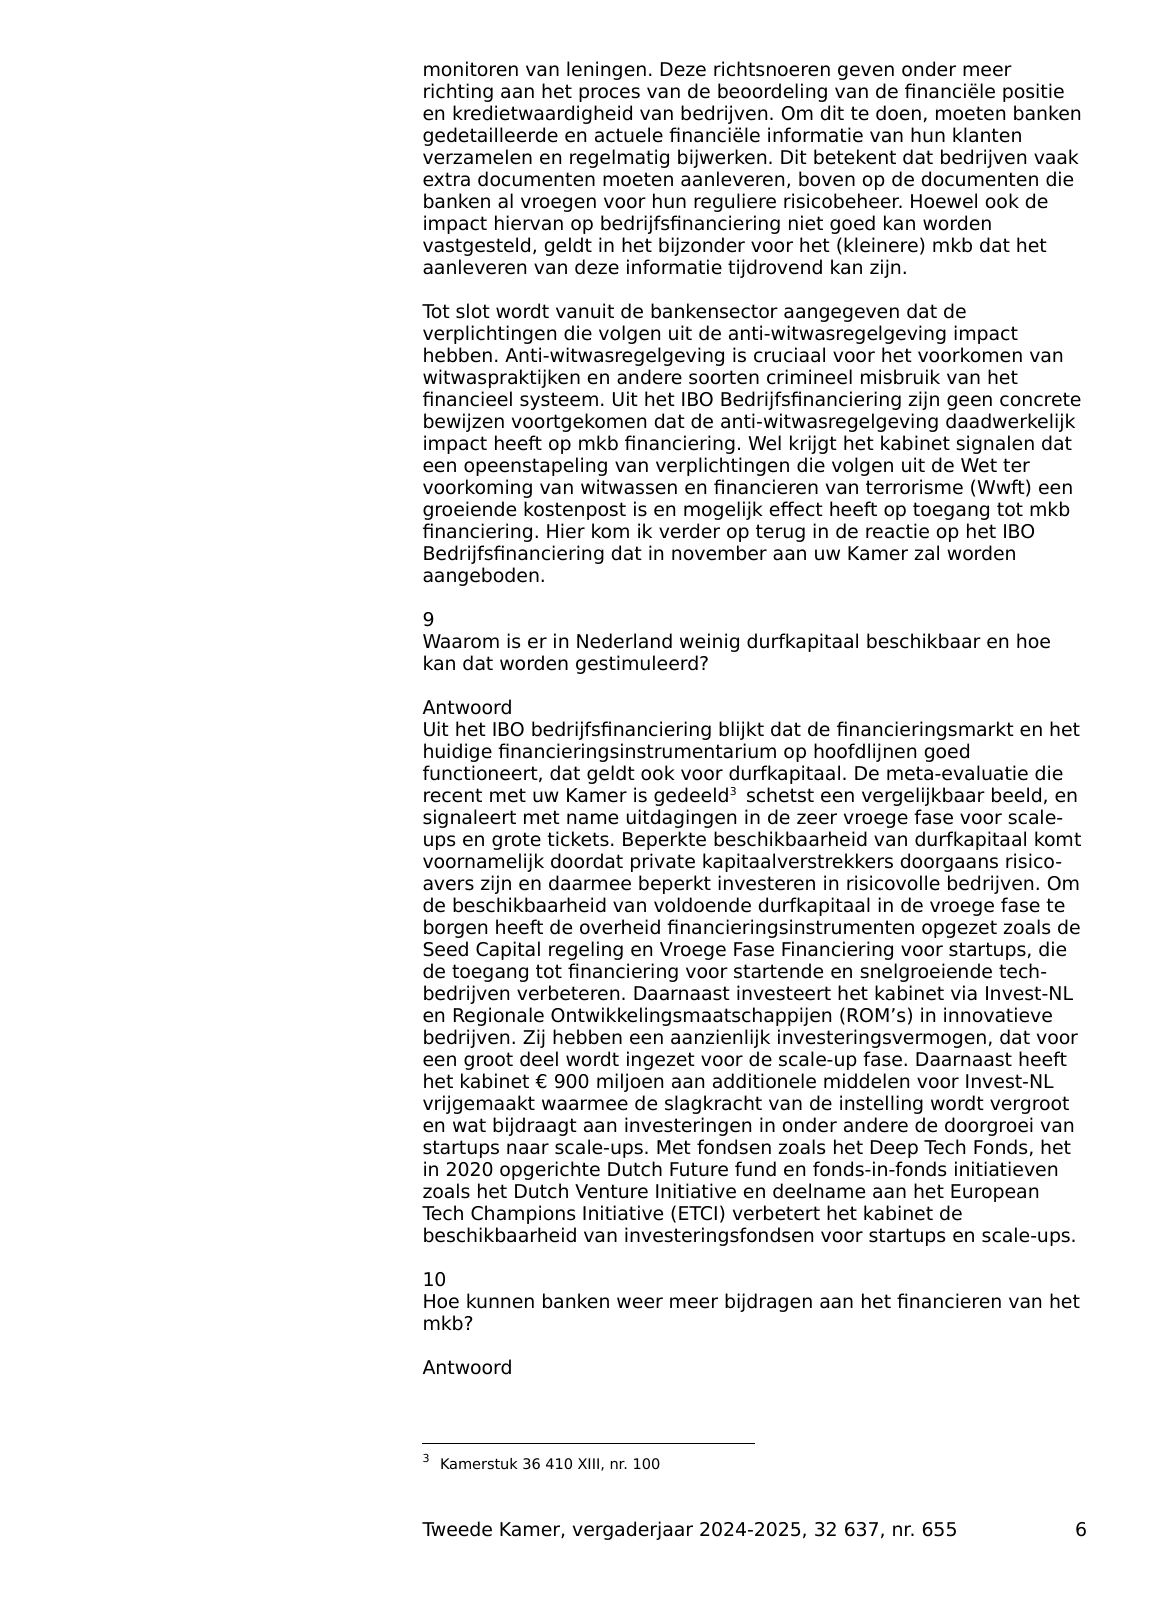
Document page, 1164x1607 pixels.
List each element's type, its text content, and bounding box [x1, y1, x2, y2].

text 9 [422, 609, 1087, 631]
text Tot slot wordt vanuit de bankensector aangegeven dat de verplichtingen die volgen uit de anti-witwasregelgeving impact hebben. Anti-witwasregelgeving is cruciaal voor het voorkomen van witwaspraktijken en andere soorten crimineel misbruik van het financieel systeem. Uit het IBO Bedrijfsfinanciering zijn geen concrete bewijzen voortgekomen dat de anti-witwasregelgeving daadwerkelijk impact heeft op mkb financiering. Wel krijgt het kabinet signalen dat een opeenstapeling van verplichtingen die volgen uit de Wet ter voorkoming van witwassen en financieren van terrorisme (Wwft) een groeiende kostenpost is en mogelijk effect heeft op toegang tot mkb financiering. Hier kom ik verder op terug in de reactie op het IBO Bedrijfsfinanciering dat in november aan uw Kamer zal worden aangeboden. [422, 301, 1087, 587]
text Antwoord [422, 1357, 1087, 1379]
text monitoren van leningen. Deze richtsnoeren geven onder meer richting aan het proces van de beoordeling van de financiële positie en kredietwaardigheid van bedrijven. Om dit te doen, moeten banken gedetailleerde en actuele financiële informatie van hun klanten verzamelen en regelmatig bijwerken. Dit betekent dat bedrijven vaak extra documenten moeten aanleveren, boven op de documenten die banken al vroegen voor hun reguliere risicobeheer. Hoewel ook de impact hiervan op bedrijfsfinanciering niet goed kan worden vastgesteld, geldt in het bijzonder voor het (kleinere) mkb dat het aanleveren van deze informatie tijdrovend kan zijn. [422, 59, 1087, 279]
text Waarom is er in Nederland weinig durfkapitaal beschikbaar en hoe kan dat worden gestimuleerd? [422, 631, 1087, 675]
text Antwoord [422, 697, 1087, 719]
text Uit het IBO bedrijfsfinanciering blijkt dat de financieringsmarkt en het huidige financieringsinstrumentarium op hoofdlijnen goed functioneert, dat geldt ook voor durfkapitaal. De meta-evaluatie die recent met uw Kamer is gedeeld schetst een vergelijkbaar beeld, en signaleert met name uitdagingen in de zeer vroege fase voor scale-ups en grote tickets. Beperkte beschikbaarheid van durfkapitaal komt voornamelijk doordat private kapitaalverstrekkers doorgaans risico-avers zijn en daarmee beperkt investeren in risicovolle bedrijven. Om de beschikbaarheid van voldoende durfkapitaal in de vroege fase te borgen heeft de overheid financieringsinstrumenten opgezet zoals de Seed Capital regeling en Vroege Fase Financiering voor startups, die de toegang tot financiering voor startende en snelgroeiende tech-bedrijven verbeteren. Daarnaast investeert het kabinet via Invest-NL en Regionale Ontwikkelingsmaatschappijen (ROM’s) in innovatieve bedrijven. Zij hebben een aanzienlijk investeringsvermogen, dat voor een groot deel wordt ingezet voor de scale-up fase. Daarnaast heeft het kabinet € 900 miljoen aan additionele middelen voor Invest-NL vrijgemaakt waarmee de slagkracht van de instelling wordt vergroot en wat bijdraagt aan investeringen in onder andere de doorgroei van startups naar scale-ups. Met fondsen zoals het Deep Tech Fonds, het in 2020 opgerichte Dutch Future fund en fonds-in-fonds initiatieven zoals het Dutch Venture Initiative en deelname aan het European Tech Champions Initiative (ETCI) verbetert het kabinet de beschikbaarheid van investeringsfondsen voor startups en scale-ups. [422, 719, 1087, 1247]
text Hoe kunnen banken weer meer bijdragen aan het financieren van het mkb? [422, 1291, 1087, 1335]
text Kamerstuk 36 410 XIII, nr. 100 [422, 1452, 1087, 1474]
text 10 [422, 1269, 1087, 1291]
